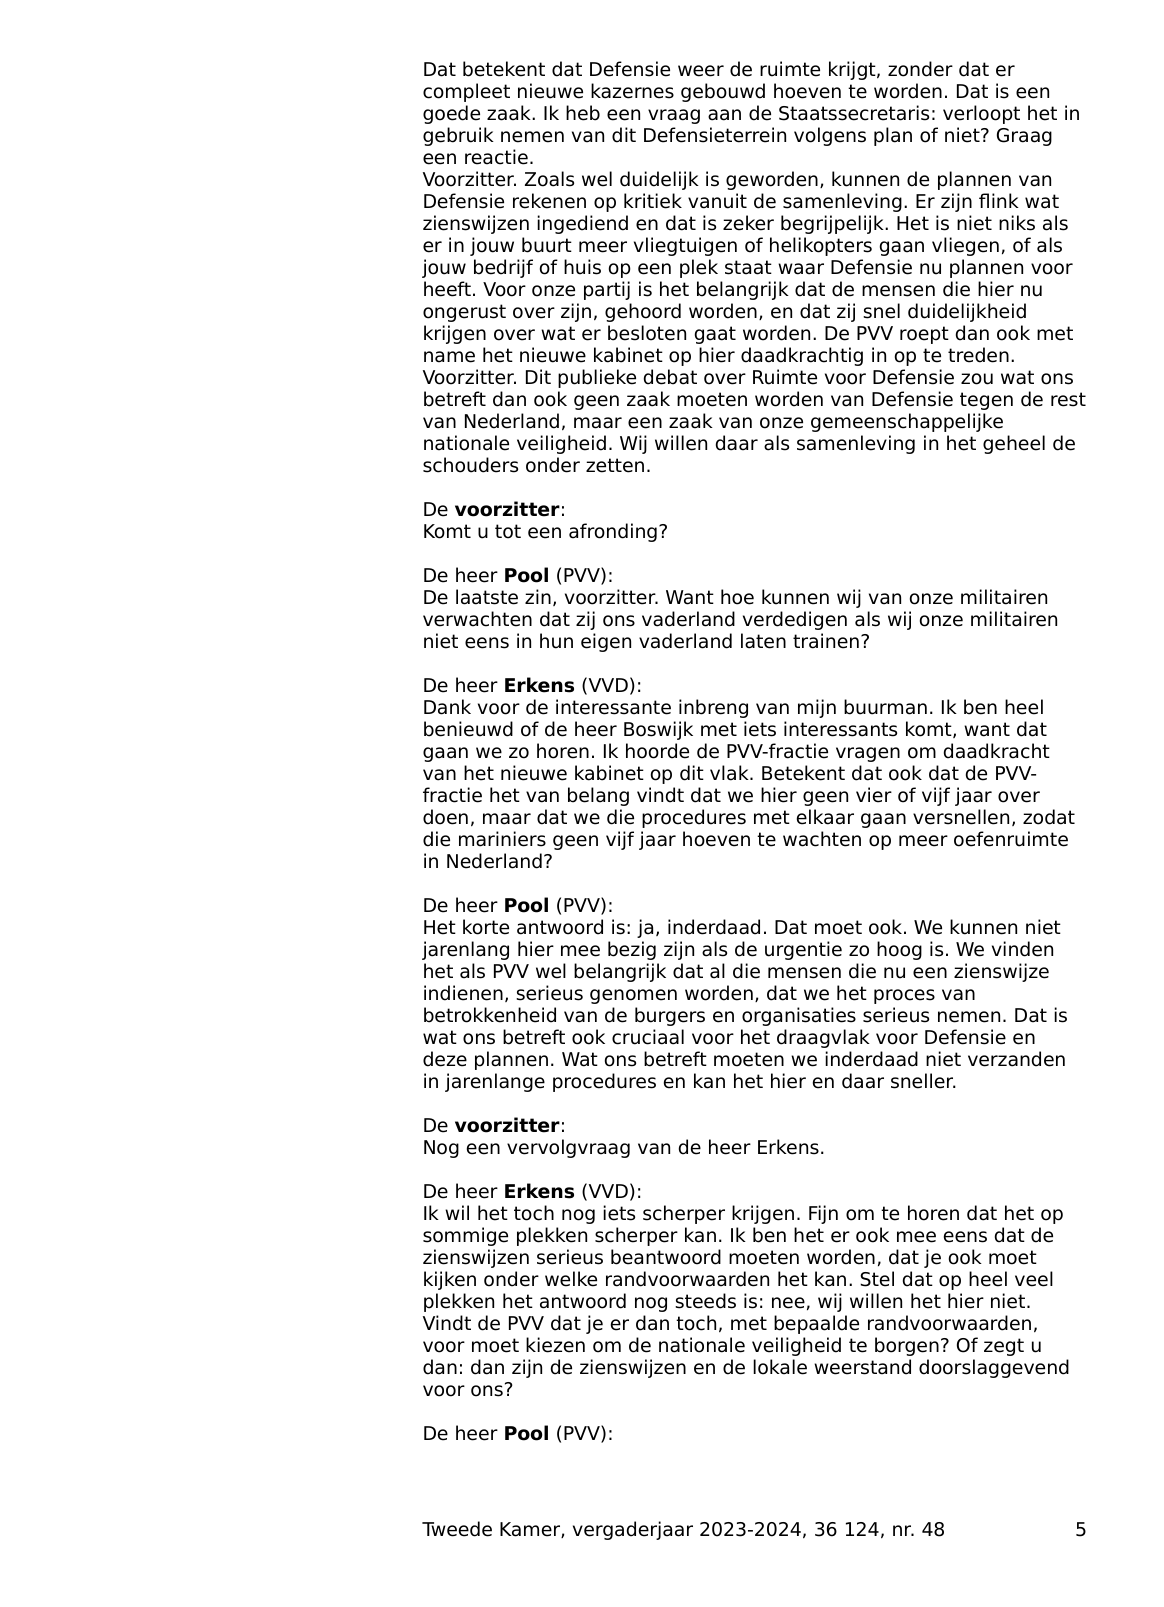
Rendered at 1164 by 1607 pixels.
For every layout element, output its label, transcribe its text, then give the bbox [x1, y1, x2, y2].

text Ik wil het toch nog iets scherper krijgen. Fijn om te horen dat het op sommige plekken scherper kan. Ik ben het er ook mee eens dat de zienswijzen serieus beantwoord moeten worden, dat je ook moet kijken onder welke randvoorwaarden het kan. Stel dat op heel veel plekken het antwoord nog steeds is: nee, wij willen het hier niet. Vindt de PVV dat je er dan toch, met bepaalde randvoorwaarden, voor moet kiezen om de nationale veiligheid te borgen? Of zegt u dan: dan zijn de zienswijzen en de lokale weerstand doorslaggevend voor ons? [422, 1203, 1087, 1401]
text De voorzitter: [422, 499, 1087, 521]
text De heer Erkens (VVD): [422, 1181, 1087, 1203]
text De voorzitter: [422, 1115, 1087, 1137]
text Voorzitter. Dit publieke debat over Ruimte voor Defensie zou wat ons betreft dan ook geen zaak moeten worden van Defensie tegen de rest van Nederland, maar een zaak van onze gemeenschappelijke nationale veiligheid. Wij willen daar als samenleving in het geheel de schouders onder zetten. [422, 367, 1087, 477]
text Het korte antwoord is: ja, inderdaad. Dat moet ook. We kunnen niet jarenlang hier mee bezig zijn als de urgentie zo hoog is. We vinden het als PVV wel belangrijk dat al die mensen die nu een zienswijze indienen, serieus genomen worden, dat we het proces van betrokkenheid van de burgers en organisaties serieus nemen. Dat is wat ons betreft ook cruciaal voor het draagvlak voor Defensie en deze plannen. Wat ons betreft moeten we inderdaad niet verzanden in jarenlange procedures en kan het hier en daar sneller. [422, 917, 1087, 1093]
text Komt u tot een afronding? [422, 521, 1087, 543]
text De laatste zin, voorzitter. Want hoe kunnen wij van onze militairen verwachten dat zij ons vaderland verdedigen als wij onze militairen niet eens in hun eigen vaderland laten trainen? [422, 587, 1087, 653]
text De heer Erkens (VVD): [422, 675, 1087, 697]
text Dank voor de interessante inbreng van mijn buurman. Ik ben heel benieuwd of de heer Boswijk met iets interessants komt, want dat gaan we zo horen. Ik hoorde de PVV-fractie vragen om daadkracht van het nieuwe kabinet op dit vlak. Betekent dat ook dat de PVV-fractie het van belang vindt dat we hier geen vier of vijf jaar over doen, maar dat we die procedures met elkaar gaan versnellen, zodat die mariniers geen vijf jaar hoeven te wachten op meer oefenruimte in Nederland? [422, 697, 1087, 873]
text De heer Pool (PVV): [422, 895, 1087, 917]
text Dat betekent dat Defensie weer de ruimte krijgt, zonder dat er compleet nieuwe kazernes gebouwd hoeven te worden. Dat is een goede zaak. Ik heb een vraag aan de Staatssecretaris: verloopt het in gebruik nemen van dit Defensieterrein volgens plan of niet? Graag een reactie. [422, 59, 1087, 169]
text Nog een vervolgvraag van de heer Erkens. [422, 1137, 1087, 1159]
text De heer Pool (PVV): [422, 565, 1087, 587]
text De heer Pool (PVV): [422, 1423, 1087, 1445]
text Voorzitter. Zoals wel duidelijk is geworden, kunnen de plannen van Defensie rekenen op kritiek vanuit de samenleving. Er zijn flink wat zienswijzen ingediend en dat is zeker begrijpelijk. Het is niet niks als er in jouw buurt meer vliegtuigen of helikopters gaan vliegen, of als jouw bedrijf of huis op een plek staat waar Defensie nu plannen voor heeft. Voor onze partij is het belangrijk dat de mensen die hier nu ongerust over zijn, gehoord worden, en dat zij snel duidelijkheid krijgen over wat er besloten gaat worden. De PVV roept dan ook met name het nieuwe kabinet op hier daadkrachtig in op te treden. [422, 169, 1087, 367]
